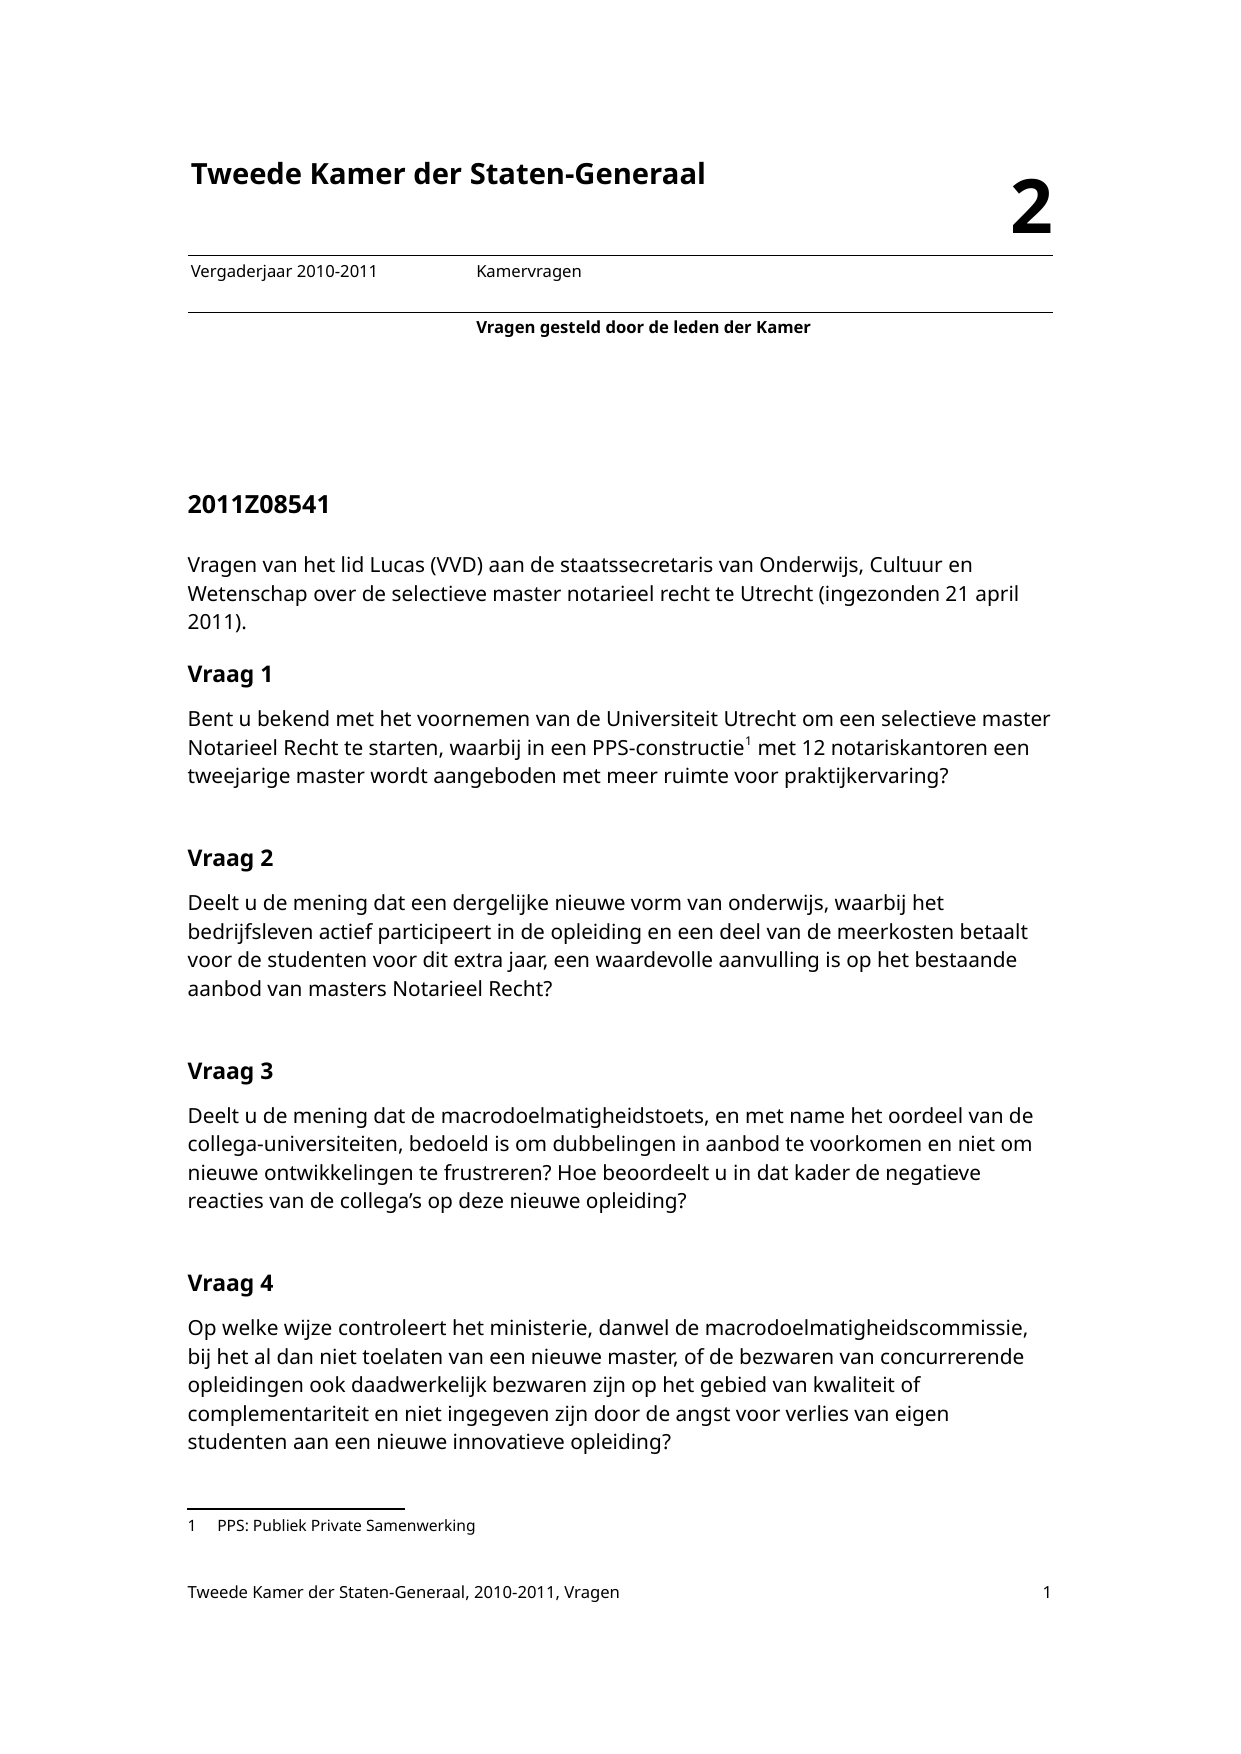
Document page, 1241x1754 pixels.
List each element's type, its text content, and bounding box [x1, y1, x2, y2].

table_cell [188, 313, 473, 339]
subtitle Vraag 2 [187, 842, 1053, 873]
text Deelt u de mening dat de macrodoelmatigheidstoets, en met name het oordeel van de collega-universiteiten, bedoeld is om dubbelingen in aanbod te voorkomen en niet om nieuwe ontwikkelingen te frustreren? Hoe beoordeelt u in dat kader de negatieve reacties van de collega’s op deze nieuwe opleiding? [187, 1101, 1053, 1215]
table_cell Vergaderjaar 2010-2011 [188, 256, 473, 312]
text 2011Z08541 [187, 487, 1053, 521]
table_header Tweede Kamer der Staten-Generaal [188, 150, 879, 255]
subtitle Vraag 1 [187, 658, 1053, 689]
table_cell Vragen gesteld door de leden der Kamer [473, 313, 1053, 339]
text Vragen van het lid Lucas (VVD) aan de staatssecretaris van Onderwijs, Cultuur en Wetenschap over de selectieve master notarieel recht te Utrecht (ingezonden 21 april 2011). [187, 550, 1053, 636]
text Bent u bekend met het voornemen van de Universiteit Utrecht om een selectieve master Notarieel Recht te starten, waarbij in een PPS-constructie met 12 notariskantoren een tweejarige master wordt aangeboden met meer ruimte voor praktijkervaring? [187, 704, 1053, 790]
text PPS: Publiek Private Samenwerking [187, 1508, 1053, 1536]
table_header 2 [880, 150, 1053, 255]
subtitle Vraag 4 [187, 1267, 1053, 1298]
table_cell Kamervragen [473, 256, 1053, 312]
subtitle Vraag 3 [187, 1055, 1053, 1086]
text Op welke wijze controleert het ministerie, danwel de macrodoelmatigheidscommissie, bij het al dan niet toelaten van een nieuwe master, of de bezwaren van concurrerende opleidingen ook daadwerkelijk bezwaren zijn op het gebied van kwaliteit of complementariteit en niet ingegeven zijn door de angst voor verlies van eigen studenten aan een nieuwe innovatieve opleiding? [187, 1313, 1053, 1456]
text Deelt u de mening dat een dergelijke nieuwe vorm van onderwijs, waarbij het bedrijfsleven actief participeert in de opleiding en een deel van de meerkosten betaalt voor de studenten voor dit extra jaar, een waardevolle aanvulling is op het bestaande aanbod van masters Notarieel Recht? [187, 888, 1053, 1002]
